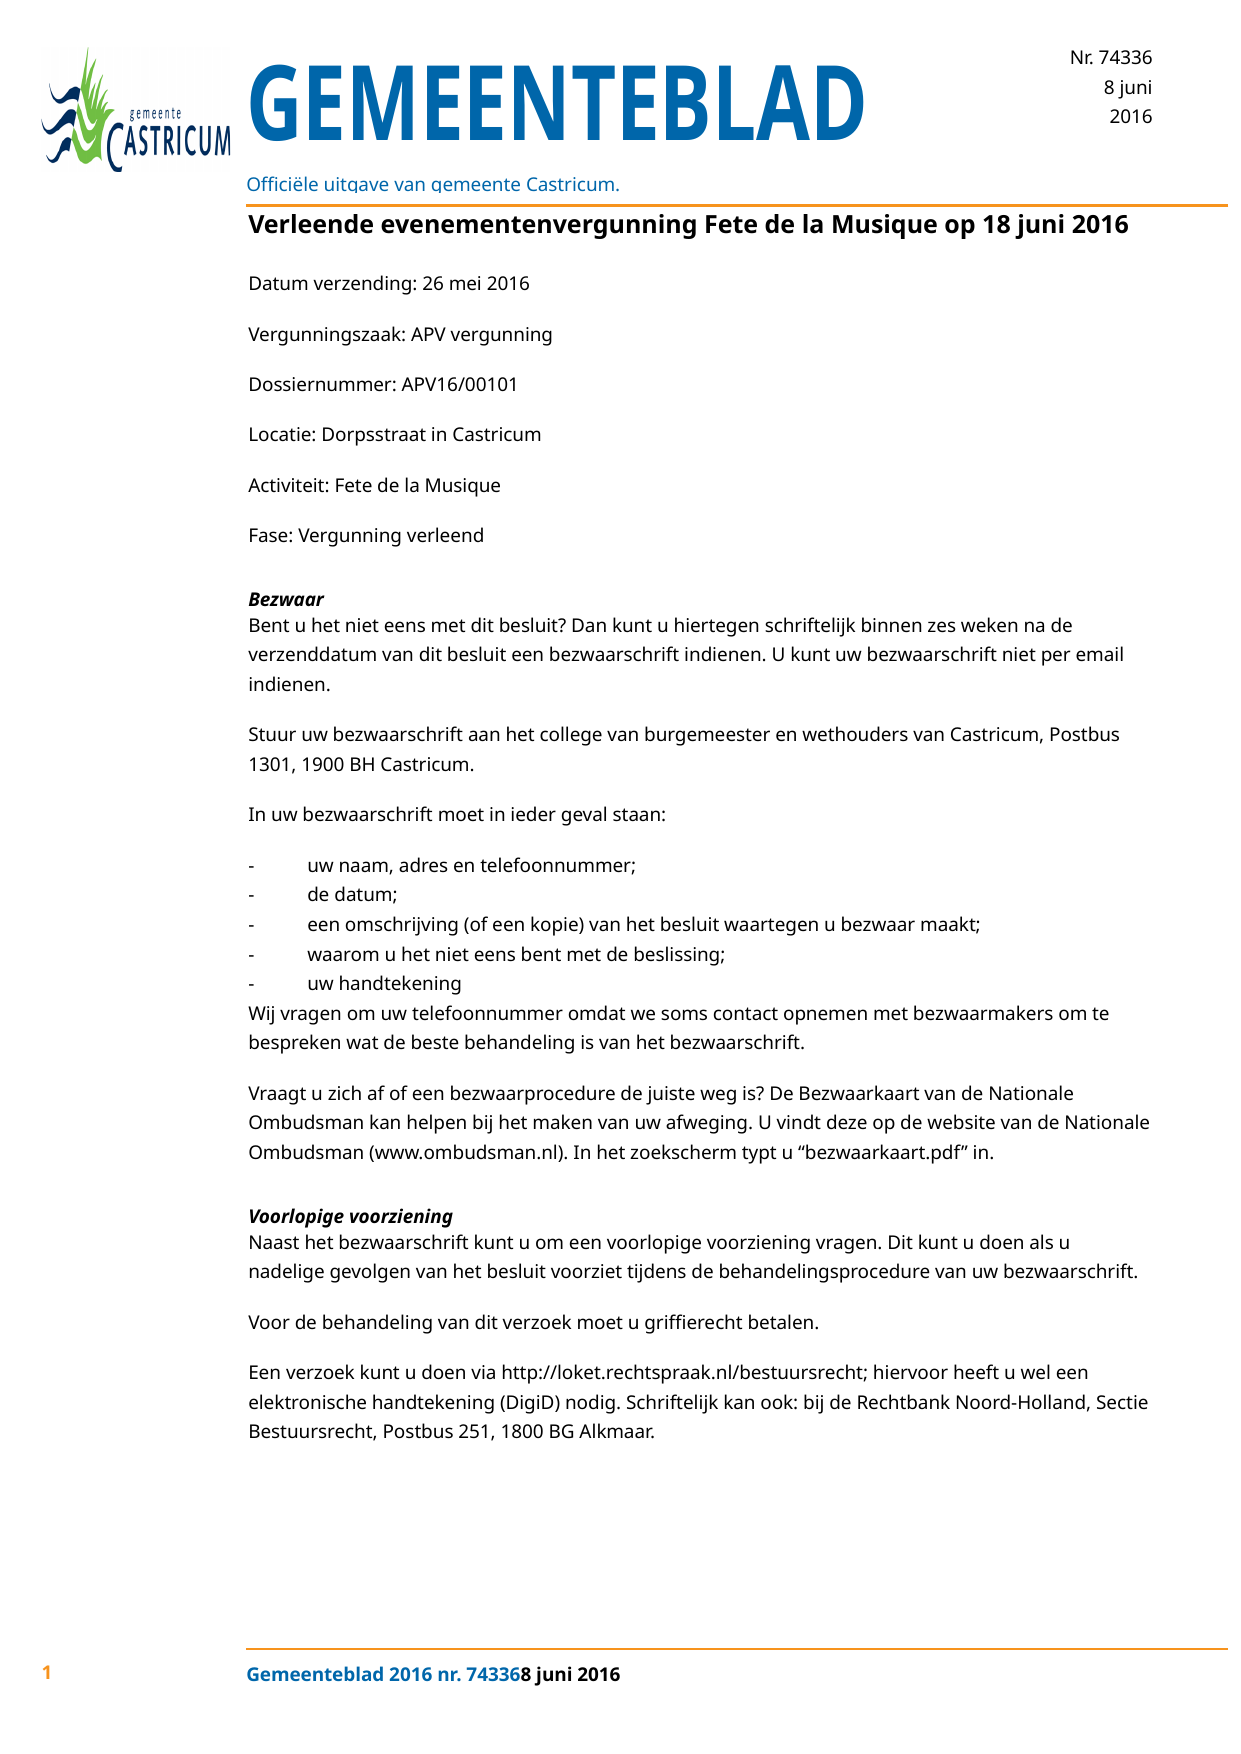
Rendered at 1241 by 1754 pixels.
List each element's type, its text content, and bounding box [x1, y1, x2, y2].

list een omschrijving (of een kopie) van het besluit waartegen u bezwaar maakt; [248, 911, 1152, 937]
list waarom u het niet eens bent met de beslissing; [248, 941, 1152, 967]
text Vraagt u zich af of een bezwaarprocedure de juiste weg is? De Bezwaarkaart van de Nationale Ombudsman kan helpen bij het maken van uw afweging. U vindt deze op de website van de Nationale Ombudsman (www.ombudsman.nl). In het zoekscherm typt u “bezwaarkaart.pdf” in. [248, 1080, 1152, 1165]
text Stuur uw bezwaarschrift aan het college van burgemeester en wethouders van Castricum, Postbus 1301, 1900 BH Castricum. [248, 722, 1152, 777]
text Naast het bezwaarschrift kunt u om een voorlopige voorziening vragen. Dit kunt u doen als u nadelige gevolgen van het besluit voorziet tijdens de behandelingsprocedure van uw bezwaarschrift. [248, 1229, 1152, 1284]
text Activiteit: Fete de la Musique [248, 472, 1152, 498]
text Bezwaar [248, 586, 1152, 612]
text Dossiernummer: APV16/00101 [248, 371, 1152, 397]
text Locatie: Dorpsstraat in Castricum [248, 422, 1152, 447]
text Bent u het niet eens met dit besluit? Dan kunt u hiertegen schriftelijk binnen zes weken na de verzenddatum van dit besluit een bezwaarschrift indienen. U kunt uw bezwaarschrift niet per email indienen. [248, 612, 1152, 697]
text Vergunningszaak: APV vergunning [248, 321, 1152, 346]
text Een verzoek kunt u doen via http://loket.rechtspraak.nl/bestuursrecht; hiervoor heeft u wel een elektronische handtekening (DigiD) nodig. Schriftelijk kan ook: bij de Rechtbank Noord-Holland, Sectie Bestuursrecht, Postbus 251, 1800 BG Alkmaar. [248, 1359, 1152, 1444]
text Verleende evenementenvergunning Fete de la Musique op 18 juni 2016 [248, 207, 1152, 241]
text In uw bezwaarschrift moet in ieder geval staan: [248, 802, 1152, 827]
text Wij vragen om uw telefoonnummer omdat we soms contact opnemen met bezwaarmakers om te bespreken wat de beste behandeling is van het bezwaarschrift. [248, 1000, 1152, 1055]
list de datum; [248, 882, 1152, 907]
text Voorlopige voorziening [248, 1203, 1152, 1229]
list uw handtekening [248, 970, 1152, 996]
text Datum verzending: 26 mei 2016 [248, 270, 1152, 296]
text Fase: Vergunning verleend [248, 522, 1152, 548]
text Voor de behandeling van dit verzoek moet u griffierecht betalen. [248, 1309, 1152, 1334]
picture [41, 47, 231, 172]
list uw naam, adres en telefoonnummer; [248, 852, 1152, 878]
